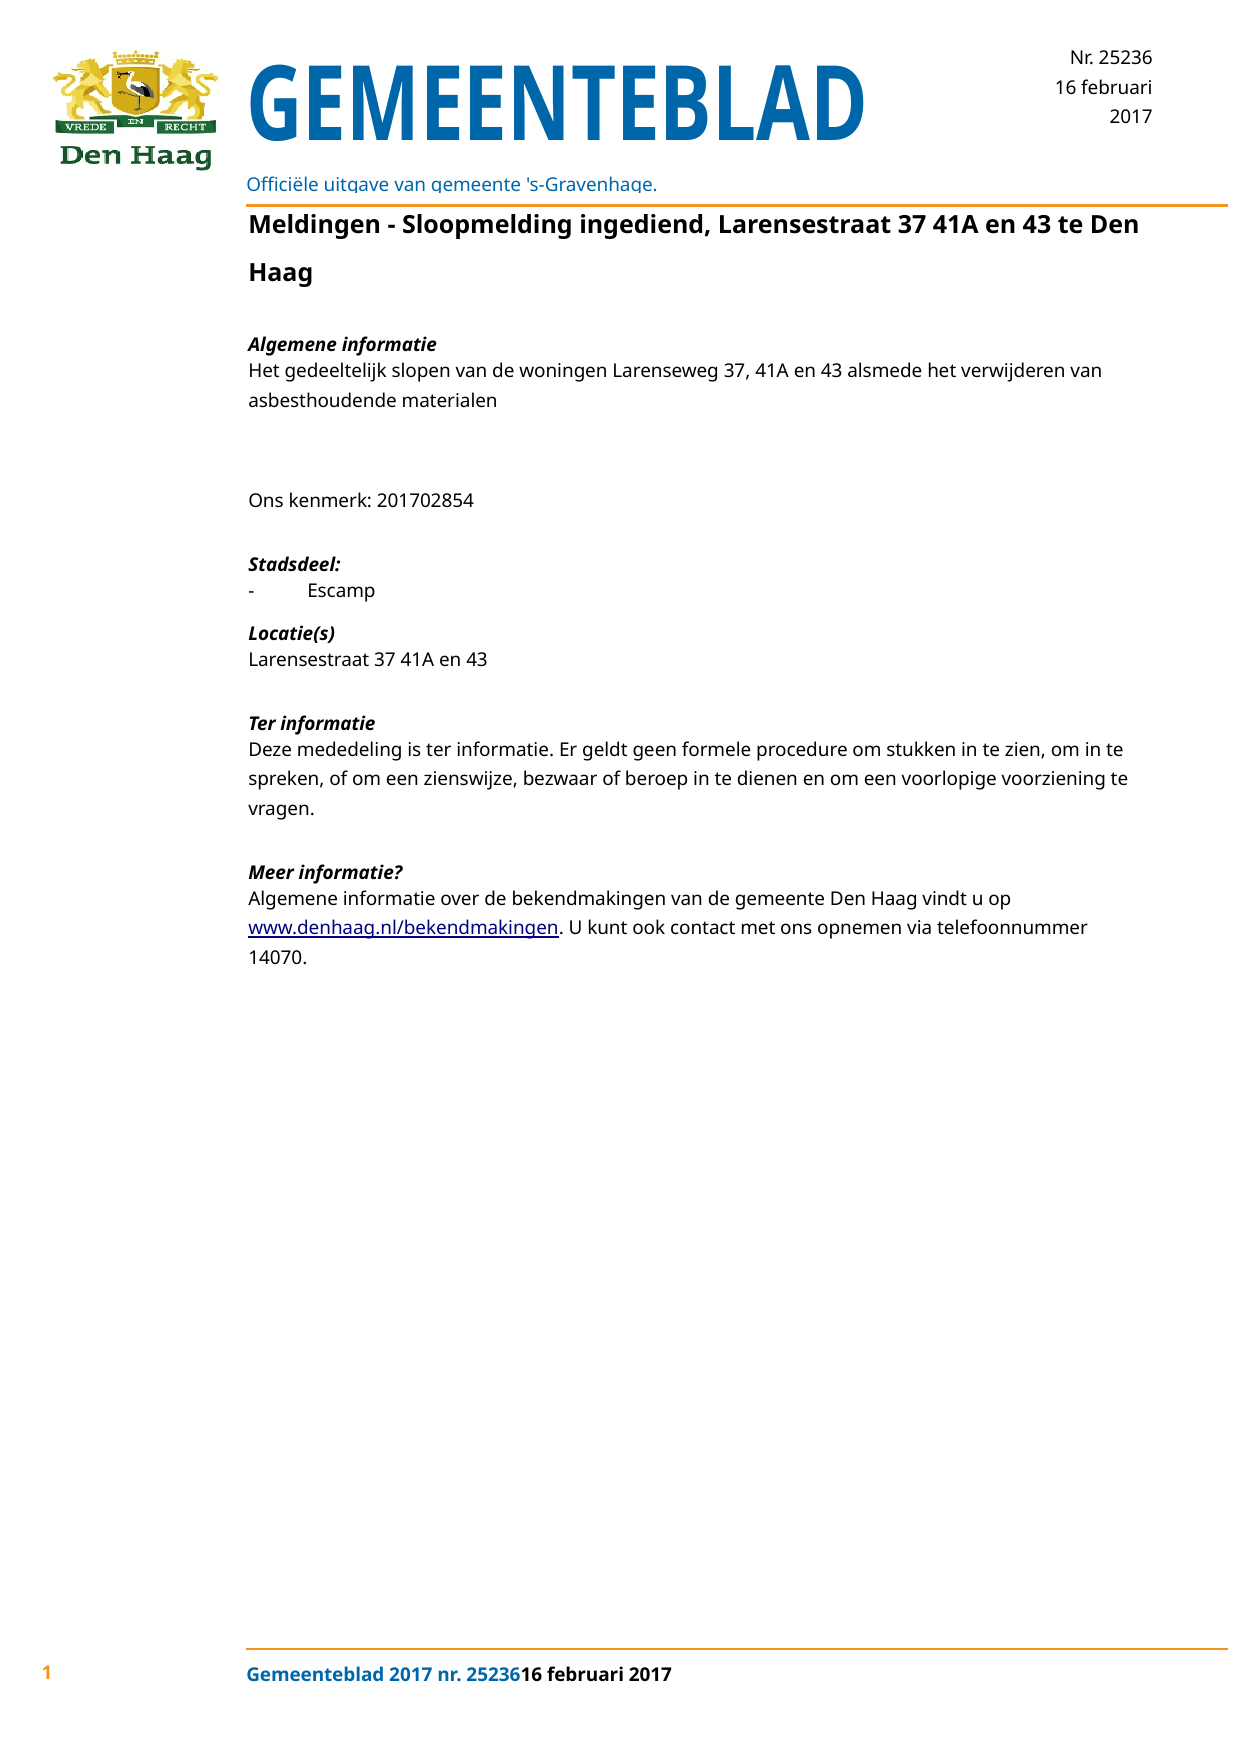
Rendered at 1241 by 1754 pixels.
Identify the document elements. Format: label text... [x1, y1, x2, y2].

text Het gedeeltelijk slopen van de woningen Larenseweg 37, 41A en 43 alsmede het verwijderen van asbesthoudende materialen [248, 357, 1152, 412]
list Escamp [248, 577, 1152, 603]
text Locatie(s) [248, 620, 1152, 646]
text Larensestraat 37 41A en 43 [248, 646, 1152, 672]
text Meer informatie? [248, 859, 1152, 885]
text Stadsdeel: [248, 552, 1152, 577]
text Ons kenmerk: 201702854 [248, 488, 1152, 513]
picture [41, 47, 231, 172]
text Algemene informatie [248, 331, 1152, 357]
text Meldingen - Sloopmelding ingediend, Larensestraat 37 41A en 43 te Den Haag [248, 207, 1152, 288]
text Algemene informatie over de bekendmakingen van de gemeente Den Haag vindt u op www.denhaag.nl/bekendmakingen. U kunt ook contact met ons opnemen via telefoonnummer 14070. [248, 885, 1152, 969]
text Deze mededeling is ter informatie. Er geldt geen formele procedure om stukken in te zien, om in te spreken, of om een zienswijze, bezwaar of beroep in te dienen en om een voorlopige voorziening te vragen. [248, 736, 1152, 821]
text Ter informatie [248, 710, 1152, 736]
